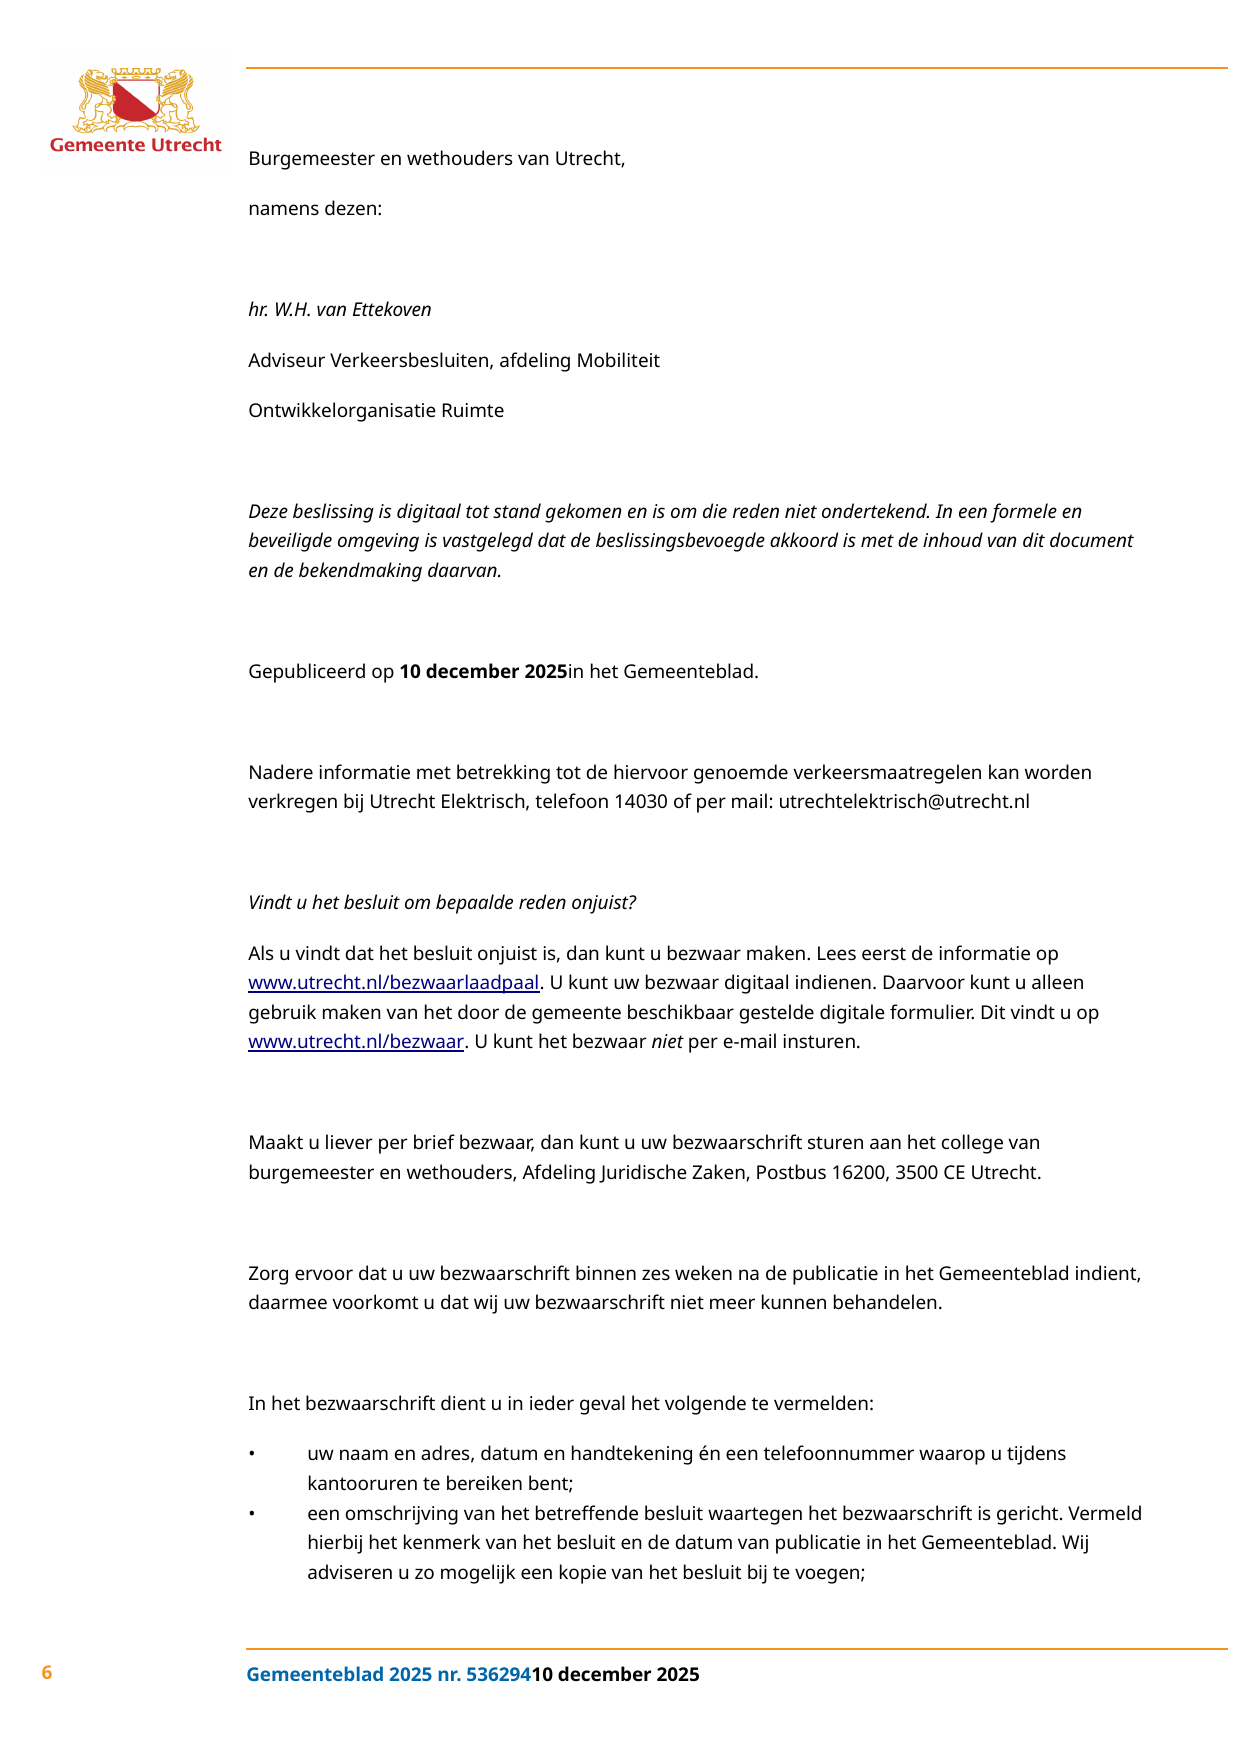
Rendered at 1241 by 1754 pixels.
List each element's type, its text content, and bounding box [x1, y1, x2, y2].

text In het bezwaarschrift dient u in ieder geval het volgende te vermelden: [248, 1390, 1152, 1416]
text namens dezen: [248, 196, 1152, 221]
text Deze beslissing is digitaal tot stand gekomen en is om die reden niet ondertekend. In een formele en beveiligde omgeving is vastgelegd dat de beslissingsbevoegde akkoord is met de inhoud van dit document en de bekendmaking daarvan. [248, 498, 1152, 583]
text Adviseur Verkeersbesluiten, afdeling Mobiliteit [248, 347, 1152, 373]
text Nadere informatie met betrekking tot de hiervoor genoemde verkeersmaatregelen kan worden verkregen bij Utrecht Elektrisch, telefoon 14030 of per mail: utrechtelektrisch@utrecht.nl [248, 759, 1152, 814]
text Ontwikkelorganisatie Ruimte [248, 397, 1152, 423]
text hr. W.H. van Ettekoven [248, 296, 1152, 322]
text Zorg ervoor dat u uw bezwaarschrift binnen zes weken na de publicatie in het Gemeenteblad indient, daarmee voorkomt u dat wij uw bezwaarschrift niet meer kunnen behandelen. [248, 1260, 1152, 1315]
text Gepubliceerd op 10 december 2025in het Gemeenteblad. [248, 658, 1152, 684]
text Als u vindt dat het besluit onjuist is, dan kunt u bezwaar maken. Lees eerst de informatie op www.utrecht.nl/bezwaarlaadpaal. U kunt uw bezwaar digitaal indienen. Daarvoor kunt u alleen gebruik maken van het door de gemeente beschikbaar gestelde digitale formulier. Dit vindt u op www.utrecht.nl/bezwaar. U kunt het bezwaar niet per e-mail insturen. [248, 940, 1152, 1054]
text Burgemeester en wethouders van Utrecht, [248, 145, 1152, 171]
text Vindt u het besluit om bepaalde reden onjuist? [248, 889, 1152, 915]
text Maakt u liever per brief bezwaar, dan kunt u uw bezwaarschrift sturen aan het college van burgemeester en wethouders, Afdeling Juridische Zaken, Postbus 16200, 3500 CE Utrecht. [248, 1129, 1152, 1185]
list uw naam en adres, datum en handtekening én een telefoonnummer waarop u tijdens kantooruren te bereiken bent; [248, 1441, 1152, 1496]
picture [41, 47, 231, 172]
list een omschrijving van het betreffende besluit waartegen het bezwaarschrift is gericht. Vermeld hierbij het kenmerk van het besluit en de datum van publicatie in het Gemeenteblad. Wij adviseren u zo mogelijk een kopie van het besluit bij te voegen; [248, 1500, 1152, 1585]
